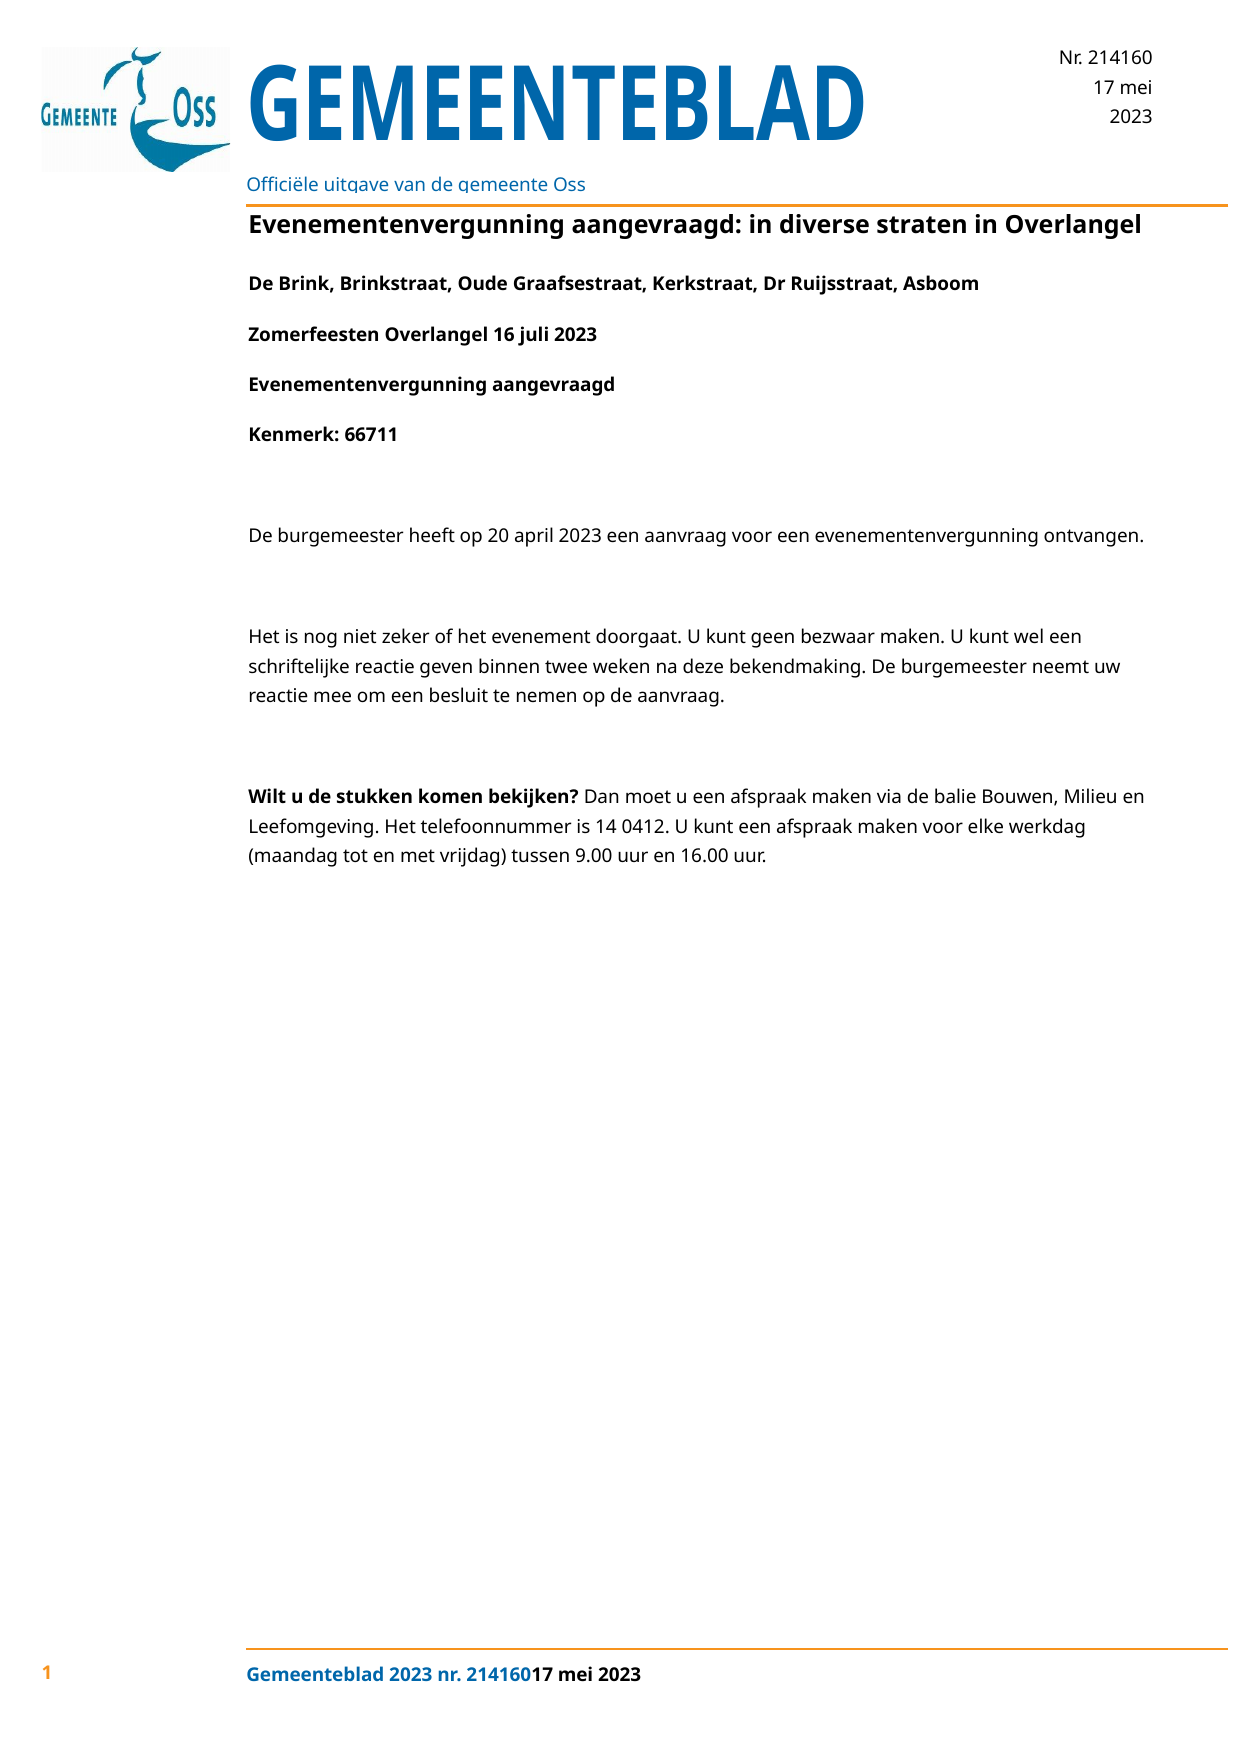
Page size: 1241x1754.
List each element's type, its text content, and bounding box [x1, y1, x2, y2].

text Evenementenvergunning aangevraagd [248, 371, 1152, 397]
text Evenementenvergunning aangevraagd: in diverse straten in Overlangel [248, 207, 1152, 241]
picture [41, 47, 231, 172]
text Kenmerk: 66711 [248, 422, 1152, 447]
text Het is nog niet zeker of het evenement doorgaat. U kunt geen bezwaar maken. U kunt wel een schriftelijke reactie geven binnen twee weken na deze bekendmaking. De burgemeester neemt uw reactie mee om een besluit te nemen op de aanvraag. [248, 623, 1152, 708]
text Zomerfeesten Overlangel 16 juli 2023 [248, 321, 1152, 346]
text De Brink, Brinkstraat, Oude Graafsestraat, Kerkstraat, Dr Ruijsstraat, Asboom [248, 270, 1152, 296]
text De burgemeester heeft op 20 april 2023 een aanvraag voor een evenementenvergunning ontvangen. [248, 522, 1152, 548]
text Wilt u de stukken komen bekijken? Dan moet u een afspraak maken via de balie Bouwen, Milieu en Leefomgeving. Het telefoonnummer is 14 0412. U kunt een afspraak maken voor elke werkdag (maandag tot en met vrijdag) tussen 9.00 uur en 16.00 uur. [248, 783, 1152, 868]
